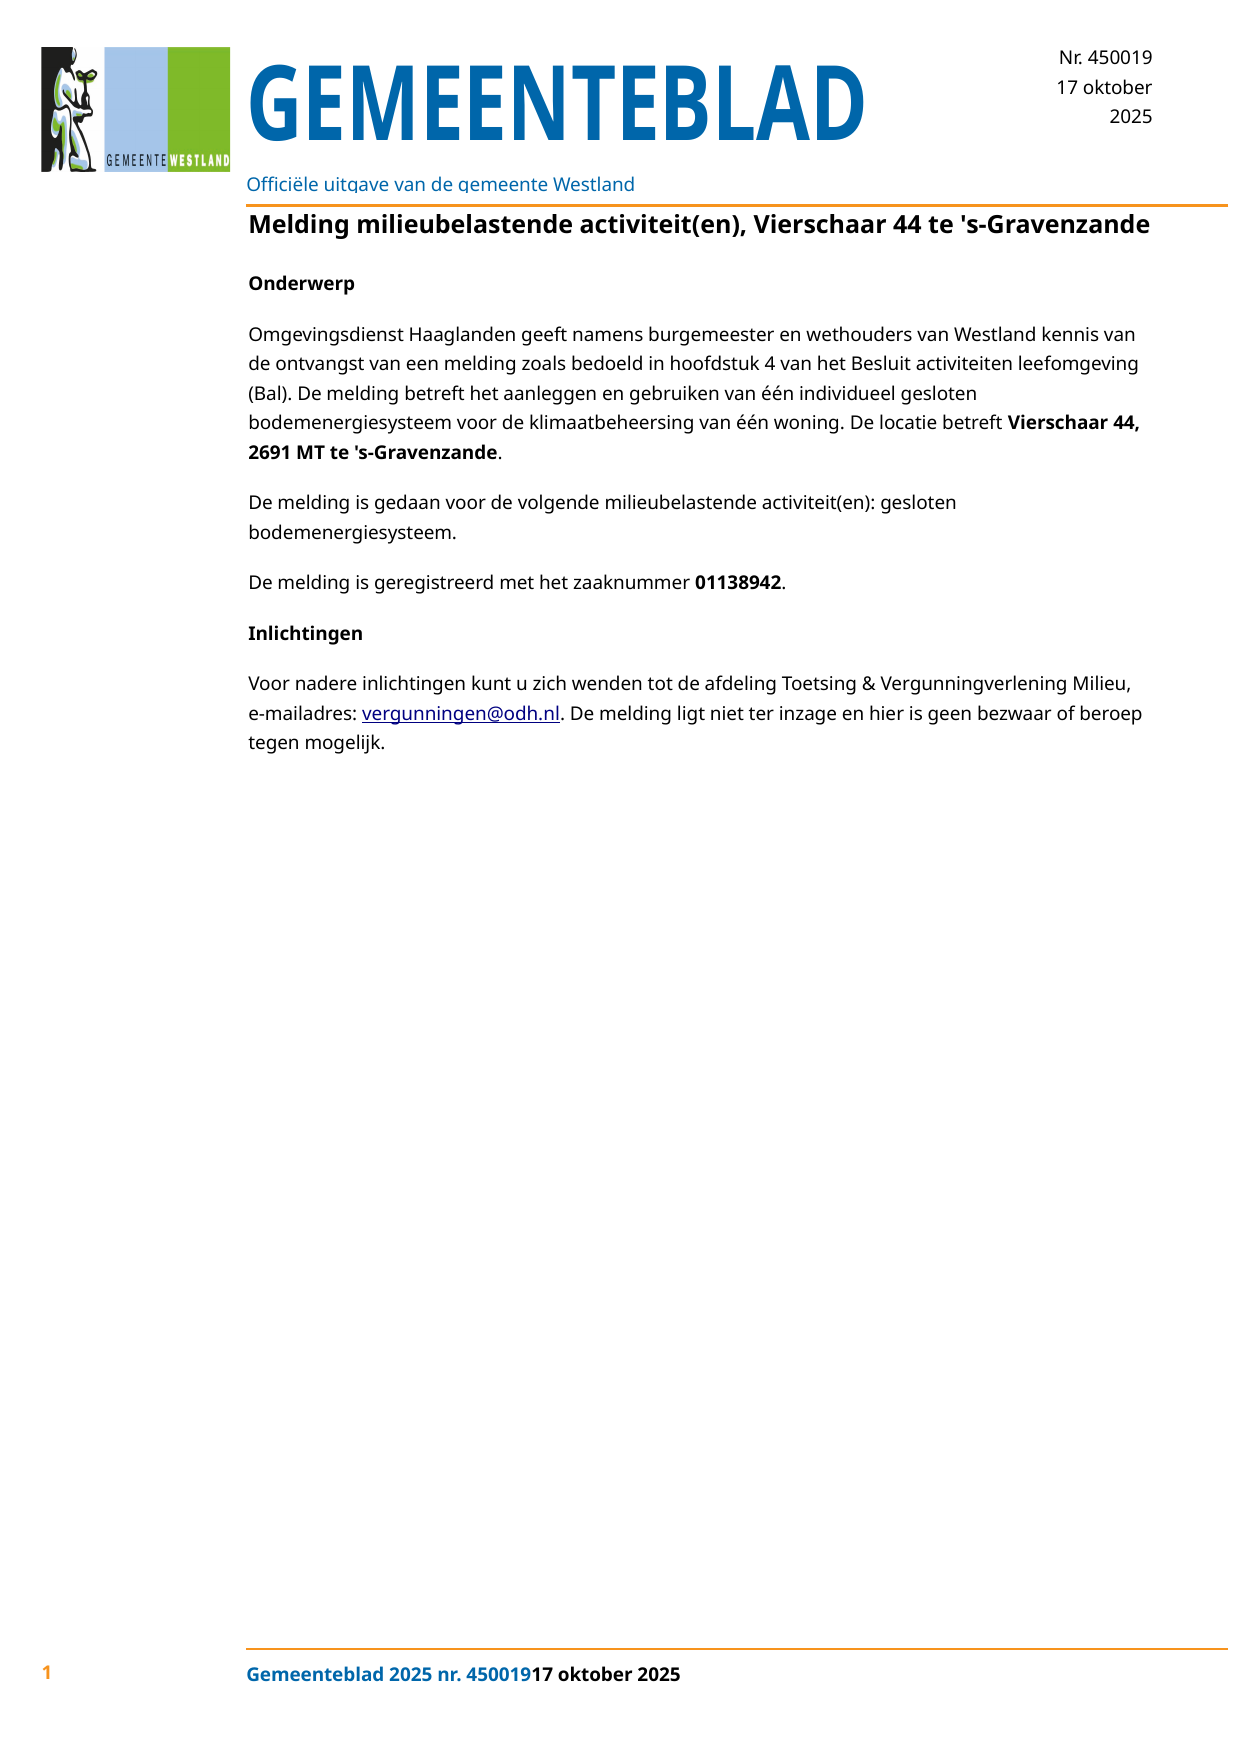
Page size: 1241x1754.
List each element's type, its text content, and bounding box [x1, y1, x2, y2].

text De melding is geregistreerd met het zaaknummer 01138942. [248, 569, 1152, 595]
text Voor nadere inlichtingen kunt u zich wenden tot de afdeling Toetsing & Vergunningverlening Milieu, e-mailadres: vergunningen@odh.nl. De melding ligt niet ter inzage en hier is geen bezwaar of beroep tegen mogelijk. [248, 670, 1152, 755]
text Omgevingsdienst Haaglanden geeft namens burgemeester en wethouders van Westland kennis van de ontvangst van een melding zoals bedoeld in hoofdstuk 4 van het Besluit activiteiten leefomgeving (Bal). De melding betreft het aanleggen en gebruiken van één individueel gesloten bodemenergiesysteem voor de klimaatbeheersing van één woning. De locatie betreft Vierschaar 44, 2691 MT te 's-Gravenzande. [248, 321, 1152, 465]
text De melding is gedaan voor de volgende milieubelastende activiteit(en): gesloten bodemenergiesysteem. [248, 489, 1152, 545]
text Onderwerp [248, 270, 1152, 296]
text Melding milieubelastende activiteit(en), Vierschaar 44 te 's-Gravenzande [248, 207, 1152, 241]
picture [41, 47, 231, 172]
text Inlichtingen [248, 620, 1152, 646]
